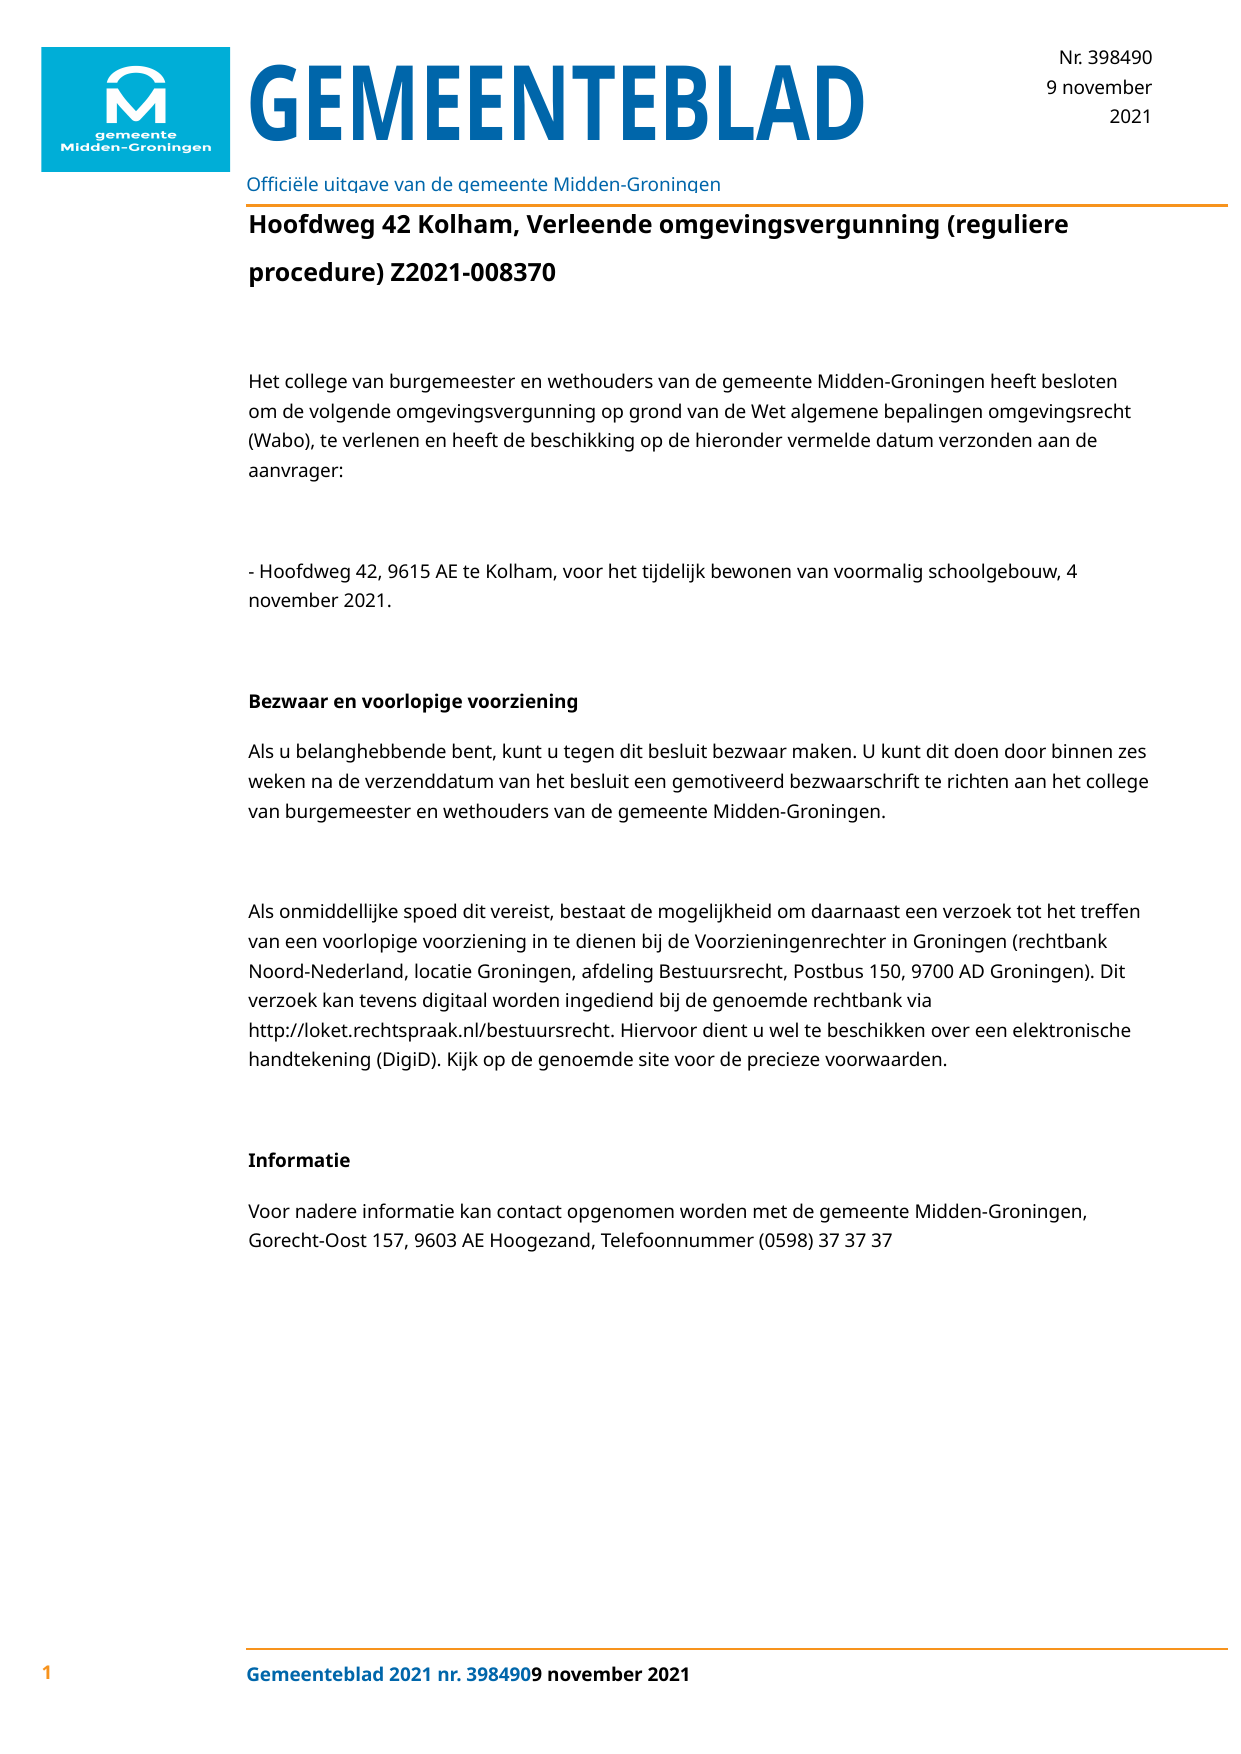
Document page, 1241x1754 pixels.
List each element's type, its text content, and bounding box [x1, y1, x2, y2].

text Informatie [248, 1147, 1152, 1173]
picture [184, 146, 190, 153]
text - Hoofdweg 42, 9615 AE te Kolham, voor het tijdelijk bewonen van voormalig schoolgebouw, 4 november 2021. [248, 558, 1152, 613]
text Als u belanghebbende bent, kunt u tegen dit besluit bezwaar maken. U kunt dit doen door binnen zes weken na de verzenddatum van het besluit een gemotiveerd bezwaarschrift te richten aan het college van burgemeester en wethouders van de gemeente Midden-Groningen. [248, 739, 1152, 824]
picture [107, 89, 165, 122]
text Bezwaar en voorlopige voorziening [248, 688, 1152, 714]
text Voor nadere informatie kan contact opgenomen worden met de gemeente Midden-Groningen, Gorecht-Oost 157, 9603 AE Hoogezand, Telefoonnummer (0598) 37 37 37 [248, 1198, 1152, 1253]
text Het college van burgemeester en wethouders van de gemeente Midden-Groningen heeft besloten om de volgende omgevingsvergunning op grond van de Wet algemene bepalingen omgevingsrecht (Wabo), te verlenen en heeft de beschikking op de hieronder vermelde datum verzonden aan de aanvrager: [248, 368, 1152, 483]
picture [108, 66, 164, 82]
text Als onmiddellijke spoed dit vereist, bestaat de mogelijkheid om daarnaast een verzoek tot het treffen van een voorlopige voorziening in te dienen bij de Voorzieningenrechter in Groningen (rechtbank Noord-Nederland, locatie Groningen, afdeling Bestuursrecht, Postbus 150, 9700 AD Groningen). Dit verzoek kan tevens digitaal worden ingediend bij de genoemde rechtbank via http://loket.rechtspraak.nl/bestuursrecht. Hiervoor dient u wel te beschikken over een elektronische handtekening (DigiD). Kijk op de genoemde site voor de precieze voorwaarden. [248, 899, 1152, 1072]
text Hoofdweg 42 Kolham, Verleende omgevingsvergunning (reguliere procedure) Z2021-008370 [248, 207, 1152, 288]
